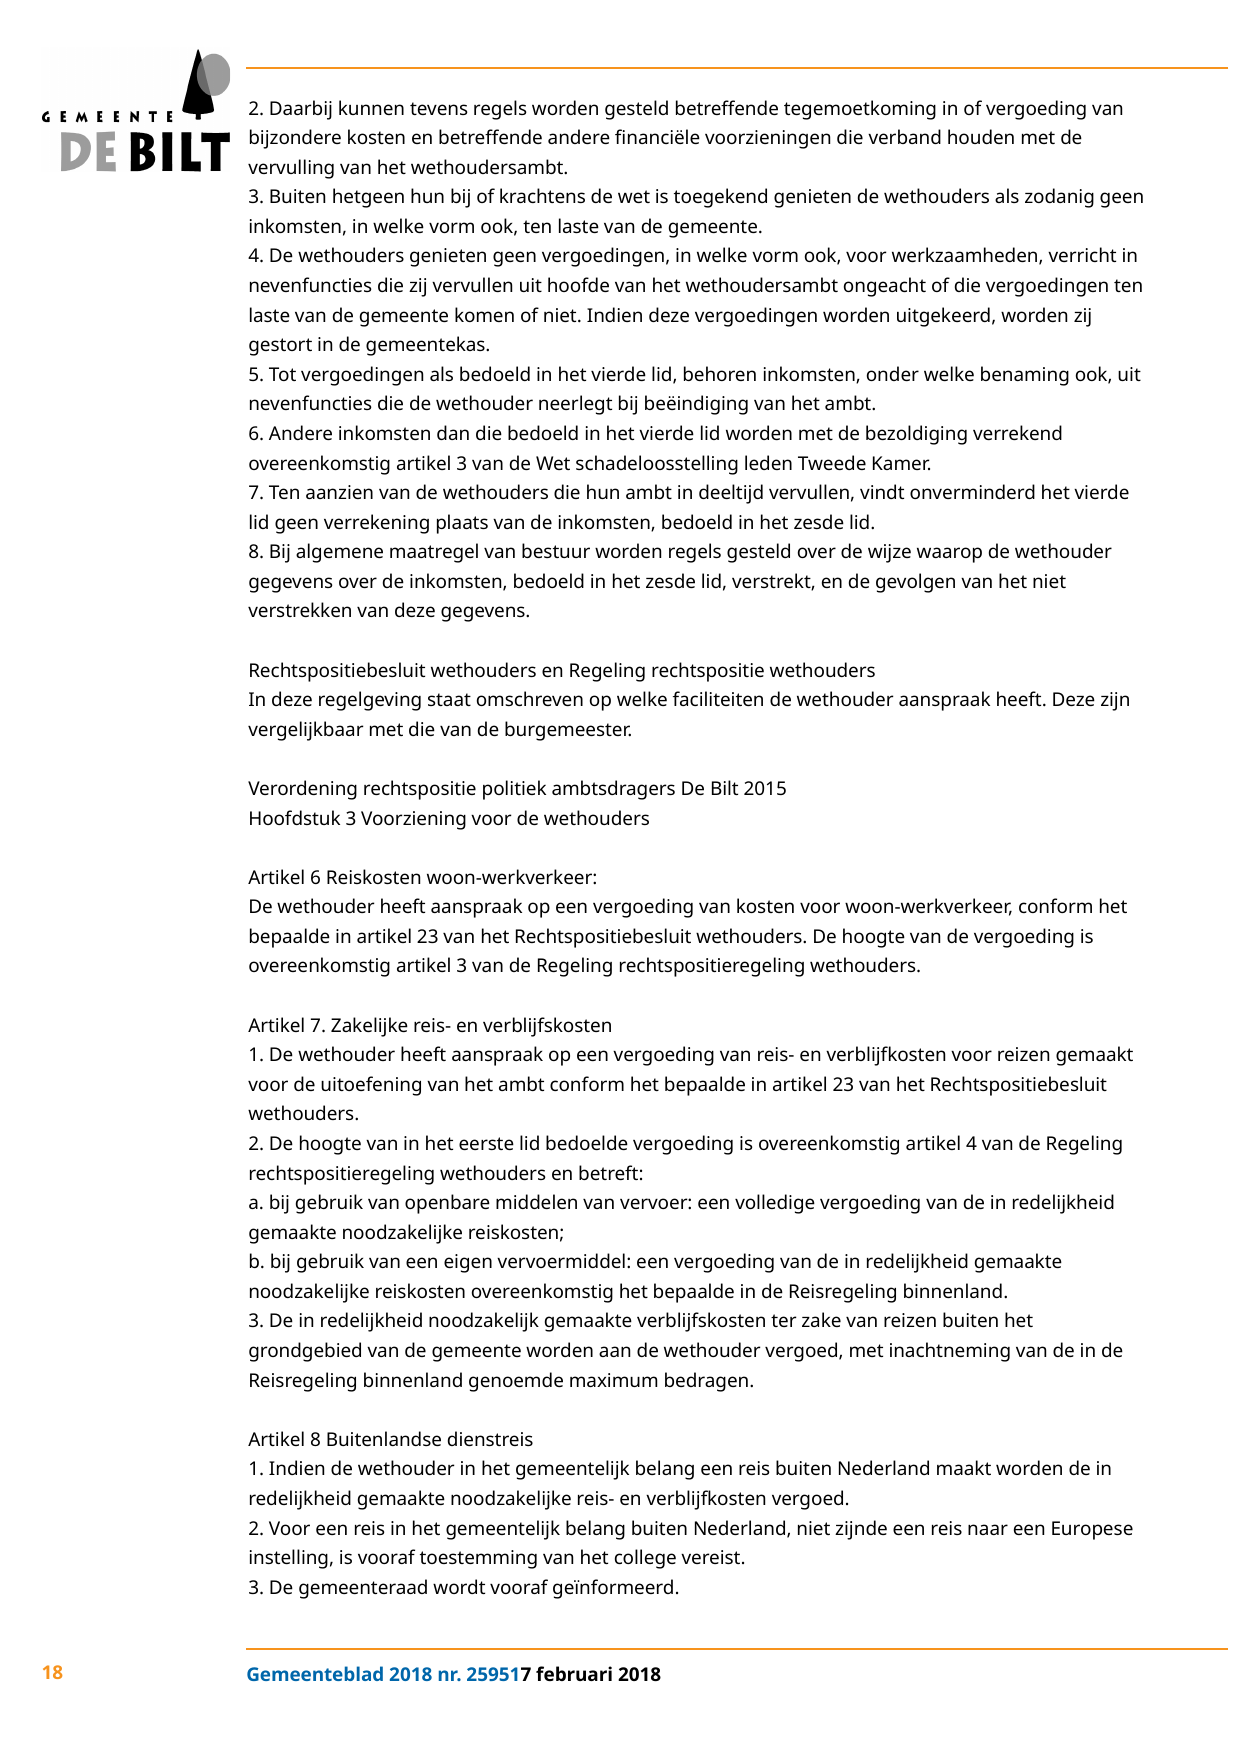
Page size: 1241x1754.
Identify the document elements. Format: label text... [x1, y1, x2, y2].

text De wethouder heeft aanspraak op een vergoeding van kosten voor woon-werkverkeer, conform het bepaalde in artikel 23 van het Rechtspositiebesluit wethouders. De hoogte van de vergoeding is overeenkomstig artikel 3 van de Regeling rechtspositieregeling wethouders. [248, 893, 1152, 978]
text Artikel 7. Zakelijke reis- en verblijfskosten [248, 1012, 1152, 1038]
text Rechtspositiebesluit wethouders en Regeling rechtspositie wethouders [248, 657, 1152, 683]
text 2. Voor een reis in het gemeentelijk belang buiten Nederland, niet zijnde een reis naar een Europese instelling, is vooraf toestemming van het college vereist. [248, 1515, 1152, 1570]
text 1. De wethouder heeft aanspraak op een vergoeding van reis- en verblijfkosten voor reizen gemaakt voor de uitoefening van het ambt conform het bepaalde in artikel 23 van het Rechtspositiebesluit wethouders. [248, 1041, 1152, 1126]
text 6. Andere inkomsten dan die bedoeld in het vierde lid worden met de bezoldiging verrekend overeenkomstig artikel 3 van de Wet schadeloosstelling leden Tweede Kamer. [248, 420, 1152, 476]
text Artikel 8 Buitenlandse dienstreis [248, 1426, 1152, 1452]
text 2. De hoogte van in het eerste lid bedoelde vergoeding is overeenkomstig artikel 4 van de Regeling rechtspositieregeling wethouders en betreft: [248, 1130, 1152, 1186]
picture [41, 47, 231, 172]
text 1. Indien de wethouder in het gemeentelijk belang een reis buiten Nederland maakt worden de in redelijkheid gemaakte noodzakelijke reis- en verblijfkosten vergoed. [248, 1456, 1152, 1511]
text a. bij gebruik van openbare middelen van vervoer: een volledige vergoeding van de in redelijkheid gemaakte noodzakelijke reiskosten; [248, 1189, 1152, 1245]
text 5. Tot vergoedingen als bedoeld in het vierde lid, behoren inkomsten, onder welke benaming ook, uit nevenfuncties die de wethouder neerlegt bij beëindiging van het ambt. [248, 361, 1152, 416]
text 7. Ten aanzien van de wethouders die hun ambt in deeltijd vervullen, vindt onverminderd het vierde lid geen verrekening plaats van de inkomsten, bedoeld in het zesde lid. [248, 479, 1152, 535]
text Verordening rechtspositie politiek ambtsdragers De Bilt 2015 [248, 775, 1152, 801]
text In deze regelgeving staat omschreven op welke faciliteiten de wethouder aanspraak heeft. Deze zijn vergelijkbaar met die van de burgemeester. [248, 686, 1152, 742]
text 3. De in redelijkheid noodzakelijk gemaakte verblijfskosten ter zake van reizen buiten het grondgebied van de gemeente worden aan de wethouder vergoed, met inachtneming van de in de Reisregeling binnenland genoemde maximum bedragen. [248, 1308, 1152, 1393]
text Hoofdstuk 3 Voorziening voor de wethouders [248, 805, 1152, 831]
text 3. Buiten hetgeen hun bij of krachtens de wet is toegekend genieten de wethouders als zodanig geen inkomsten, in welke vorm ook, ten laste van de gemeente. [248, 183, 1152, 239]
text Artikel 6 Reiskosten woon-werkverkeer: [248, 864, 1152, 890]
text b. bij gebruik van een eigen vervoermiddel: een vergoeding van de in redelijkheid gemaakte noodzakelijke reiskosten overeenkomstig het bepaalde in de Reisregeling binnenland. [248, 1248, 1152, 1304]
text 8. Bij algemene maatregel van bestuur worden regels gesteld over de wijze waarop de wethouder gegevens over de inkomsten, bedoeld in het zesde lid, verstrekt, en de gevolgen van het niet verstrekken van deze gegevens. [248, 538, 1152, 623]
text 4. De wethouders genieten geen vergoedingen, in welke vorm ook, voor werkzaamheden, verricht in nevenfuncties die zij vervullen uit hoofde van het wethoudersambt ongeacht of die vergoedingen ten laste van de gemeente komen of niet. Indien deze vergoedingen worden uitgekeerd, worden zij gestort in de gemeentekas. [248, 243, 1152, 357]
text 2. Daarbij kunnen tevens regels worden gesteld betreffende tegemoetkoming in of vergoeding van bijzondere kosten en betreffende andere financiële voorzieningen die verband houden met de vervulling van het wethoudersambt. [248, 95, 1152, 180]
text 3. De gemeenteraad wordt vooraf geïnformeerd. [248, 1574, 1152, 1600]
